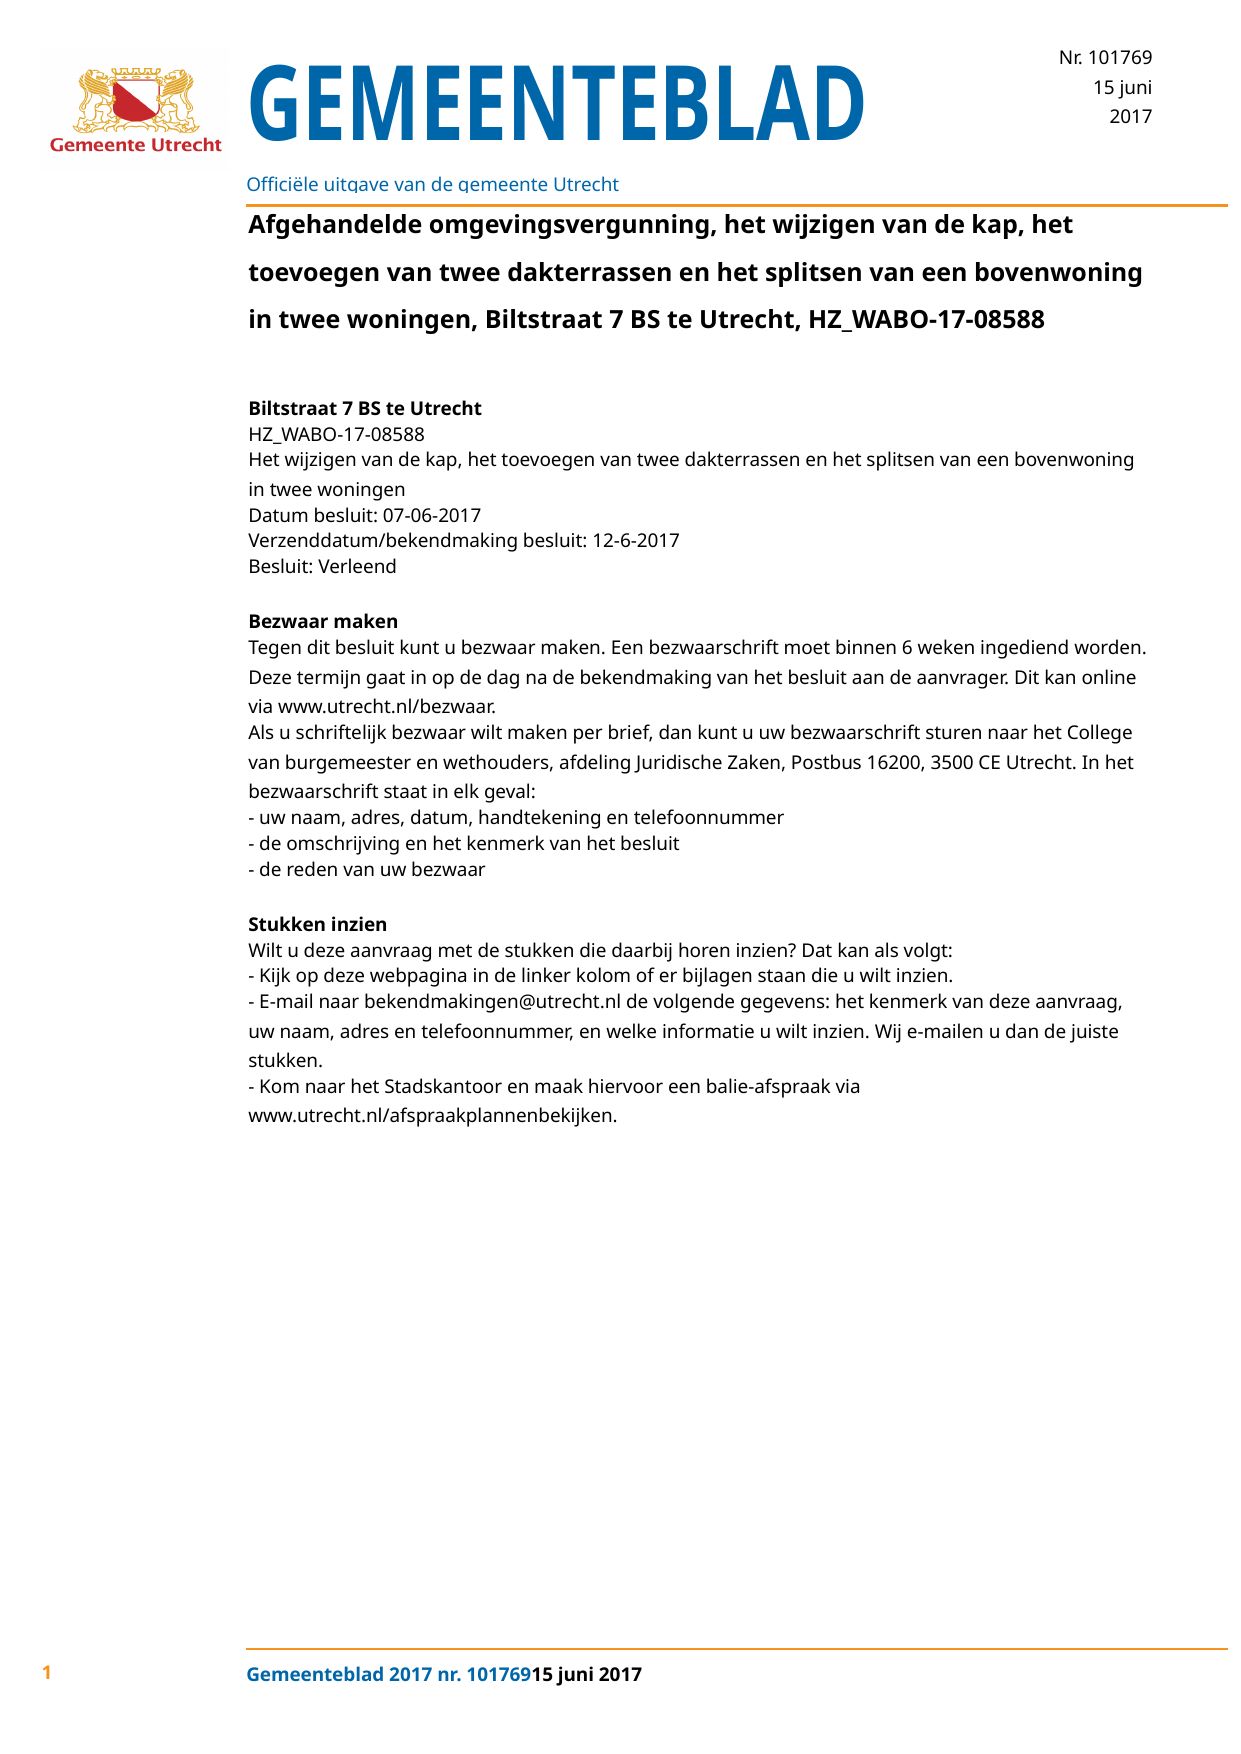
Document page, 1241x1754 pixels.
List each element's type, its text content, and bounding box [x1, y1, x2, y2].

table_cell Wilt u deze aanvraag met de stukken die daarbij horen inzien? Dat kan als volgt: [248, 937, 1152, 962]
table_cell HZ_WABO-17-08588 [248, 421, 1152, 447]
table_cell Besluit: Verleend [248, 554, 1152, 609]
table_cell Stukken inzien [248, 911, 1152, 937]
table_cell - E-mail naar bekendmakingen@utrecht.nl de volgende gegevens: het kenmerk van deze aanvraag, uw naam, adres en telefoonnummer, en welke informatie u wilt inzien. Wij e-mailen u dan de juiste stukken. [248, 988, 1152, 1073]
text Afgehandelde omgevingsvergunning, het wijzigen van de kap, het toevoegen van twee dakterrassen en het splitsen van een bovenwoning in twee woningen, Biltstraat 7 BS te Utrecht, HZ_WABO-17-08588 [248, 207, 1152, 336]
table_header Biltstraat 7 BS te Utrecht [248, 395, 1152, 421]
table_cell Het wijzigen van de kap, het toevoegen van twee dakterrassen en het splitsen van een bovenwoning in twee woningen [248, 447, 1152, 502]
table_cell - de omschrijving en het kenmerk van het besluit [248, 830, 1152, 856]
table_cell - uw naam, adres, datum, handtekening en telefoonnummer [248, 804, 1152, 830]
table_cell - de reden van uw bezwaar [248, 856, 1152, 911]
table_cell Datum besluit: 07-06-2017 [248, 502, 1152, 528]
table_cell Bezwaar maken [248, 609, 1152, 634]
picture [41, 47, 231, 172]
table_cell - Kom naar het Stadskantoor en maak hiervoor een balie-afspraak via www.utrecht.nl/afspraakplannenbekijken. [248, 1073, 1152, 1128]
table_cell Verzenddatum/bekendmaking besluit: 12-6-2017 [248, 528, 1152, 553]
table_cell - Kijk op deze webpagina in de linker kolom of er bijlagen staan die u wilt inzien. [248, 963, 1152, 988]
table_cell Als u schriftelijk bezwaar wilt maken per brief, dan kunt u uw bezwaarschrift sturen naar het College van burgemeester en wethouders, afdeling Juridische Zaken, Postbus 16200, 3500 CE Utrecht. In het bezwaarschrift staat in elk geval: [248, 719, 1152, 804]
table_cell Tegen dit besluit kunt u bezwaar maken. Een bezwaarschrift moet binnen 6 weken ingediend worden. Deze termijn gaat in op de dag na de bekendmaking van het besluit aan de aanvrager. Dit kan online via www.utrecht.nl/bezwaar. [248, 635, 1152, 719]
